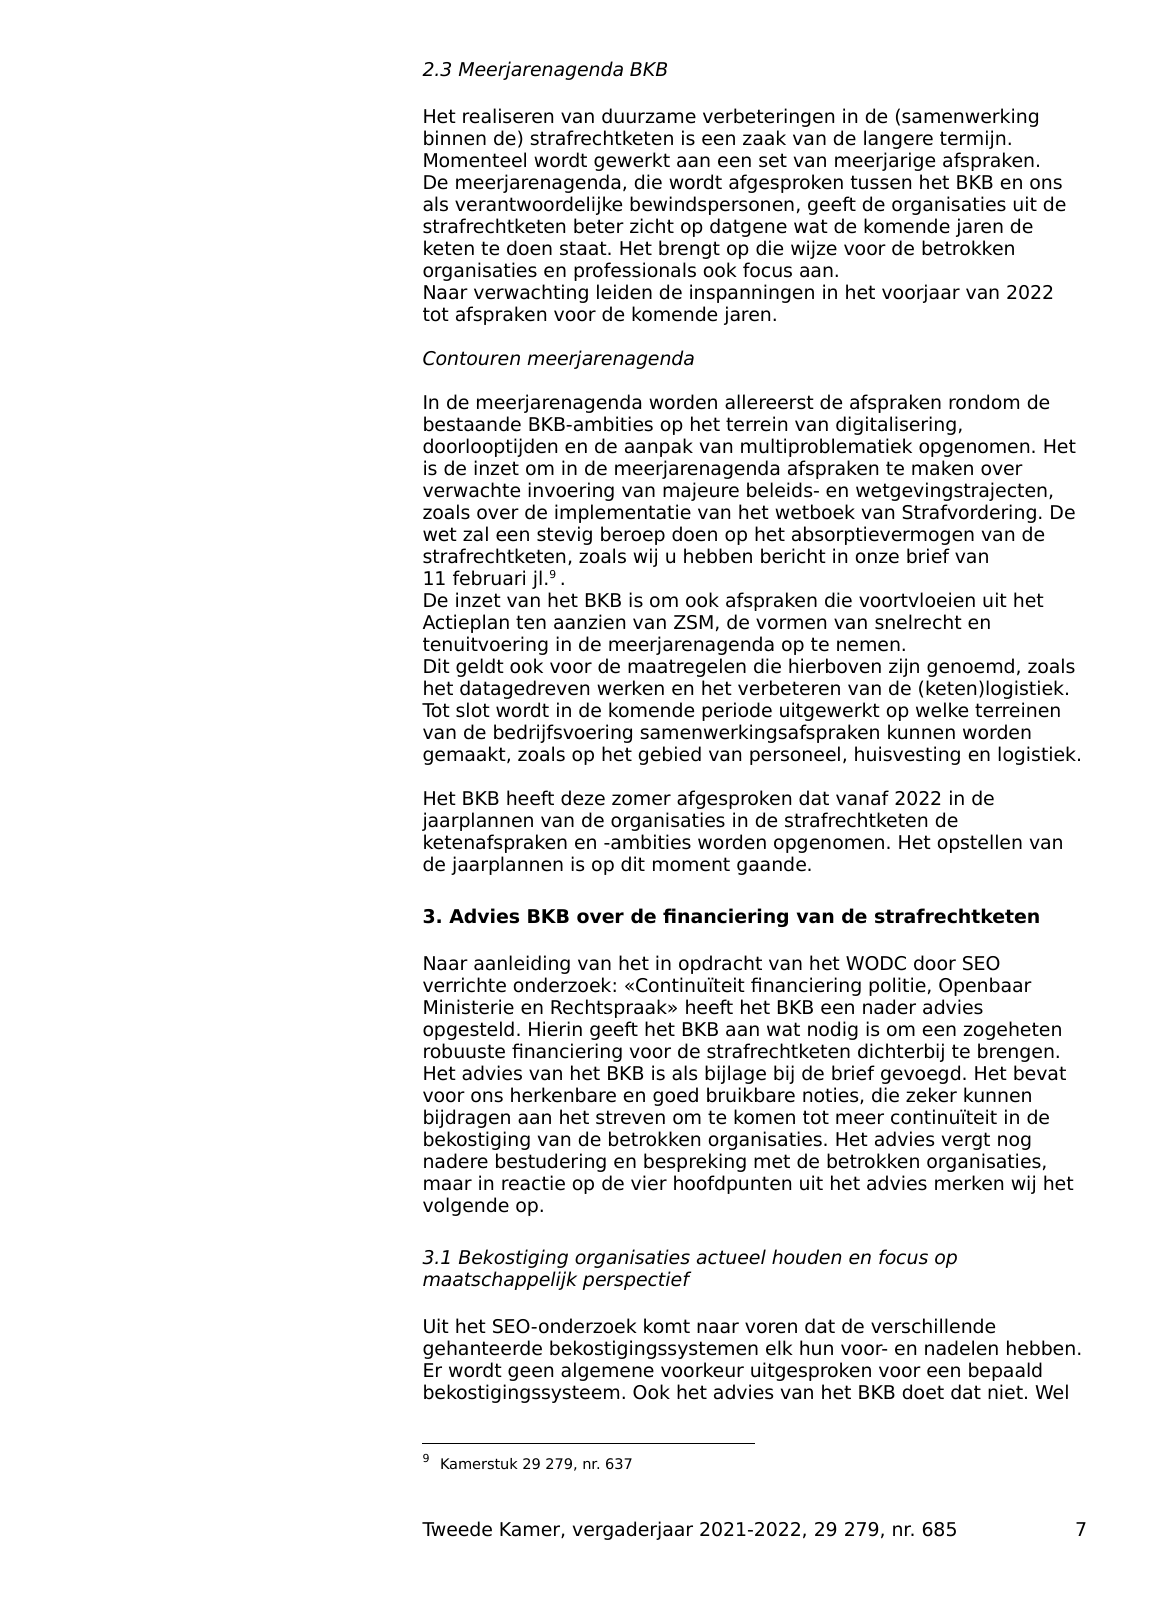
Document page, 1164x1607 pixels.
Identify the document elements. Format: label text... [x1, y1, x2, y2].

subtitle Contouren meerjarenagenda [422, 348, 1087, 370]
text Kamerstuk 29 279, nr. 637 [422, 1452, 1087, 1474]
subtitle 3. Advies BKB over de financiering van de strafrechtketen [422, 906, 1087, 928]
text Dit geldt ook voor de maatregelen die hierboven zijn genoemd, zoals het datagedreven werken en het verbeteren van de (keten)logistiek. [422, 656, 1087, 700]
text Het realiseren van duurzame verbeteringen in de (samenwerking binnen de) strafrechtketen is een zaak van de langere termijn. Momenteel wordt gewerkt aan een set van meerjarige afspraken. [422, 106, 1087, 172]
text De meerjarenagenda, die wordt afgesproken tussen het BKB en ons als verantwoordelijke bewindspersonen, geeft de organisaties uit de strafrechtketen beter zicht op datgene wat de komende jaren de keten te doen staat. Het brengt op die wijze voor de betrokken organisaties en professionals ook focus aan. [422, 172, 1087, 282]
text Naar verwachting leiden de inspanningen in het voorjaar van 2022 tot afspraken voor de komende jaren. [422, 282, 1087, 326]
text Tot slot wordt in de komende periode uitgewerkt op welke terreinen van de bedrijfsvoering samenwerkingsafspraken kunnen worden gemaakt, zoals op het gebied van personeel, huisvesting en logistiek. [422, 700, 1087, 766]
text Naar aanleiding van het in opdracht van het WODC door SEO verrichte onderzoek: «Continuïteit financiering politie, Openbaar Ministerie en Rechtspraak» heeft het BKB een nader advies opgesteld. Hierin geeft het BKB aan wat nodig is om een zogeheten robuuste financiering voor de strafrechtketen dichterbij te brengen. Het advies van het BKB is als bijlage bij de brief gevoegd. Het bevat voor ons herkenbare en goed bruikbare noties, die zeker kunnen bijdragen aan het streven om te komen tot meer continuïteit in de bekostiging van de betrokken organisaties. Het advies vergt nog nadere bestudering en bespreking met de betrokken organisaties, maar in reactie op de vier hoofdpunten uit het advies merken wij het volgende op. [422, 953, 1087, 1217]
text De inzet van het BKB is om ook afspraken die voortvloeien uit het Actieplan ten aanzien van ZSM, de vormen van snelrecht en tenuitvoering in de meerjarenagenda op te nemen. [422, 590, 1087, 656]
subtitle 2.3 Meerjarenagenda BKB [422, 59, 1087, 81]
text In de meerjarenagenda worden allereerst de afspraken rondom de bestaande BKB-ambities op het terrein van digitalisering, doorlooptijden en de aanpak van multiproblematiek opgenomen. Het is de inzet om in de meerjarenagenda afspraken te maken over verwachte invoering van majeure beleids- en wetgevingstrajecten, zoals over de implementatie van het wetboek van Strafvordering. De wet zal een stevig beroep doen op het absorptievermogen van de strafrechtketen, zoals wij u hebben bericht in onze brief van 11 februari jl.. [422, 392, 1087, 590]
subtitle 3.1 Bekostiging organisaties actueel houden en focus op maatschappelijk perspectief [422, 1247, 1087, 1291]
text Het BKB heeft deze zomer afgesproken dat vanaf 2022 in de jaarplannen van de organisaties in de strafrechtketen de ketenafspraken en -ambities worden opgenomen. Het opstellen van de jaarplannen is op dit moment gaande. [422, 788, 1087, 876]
text Uit het SEO-onderzoek komt naar voren dat de verschillende gehanteerde bekostigingssystemen elk hun voor- en nadelen hebben. Er wordt geen algemene voorkeur uitgesproken voor een bepaald bekostigingssysteem. Ook het advies van het BKB doet dat niet. Wel [422, 1316, 1087, 1403]
